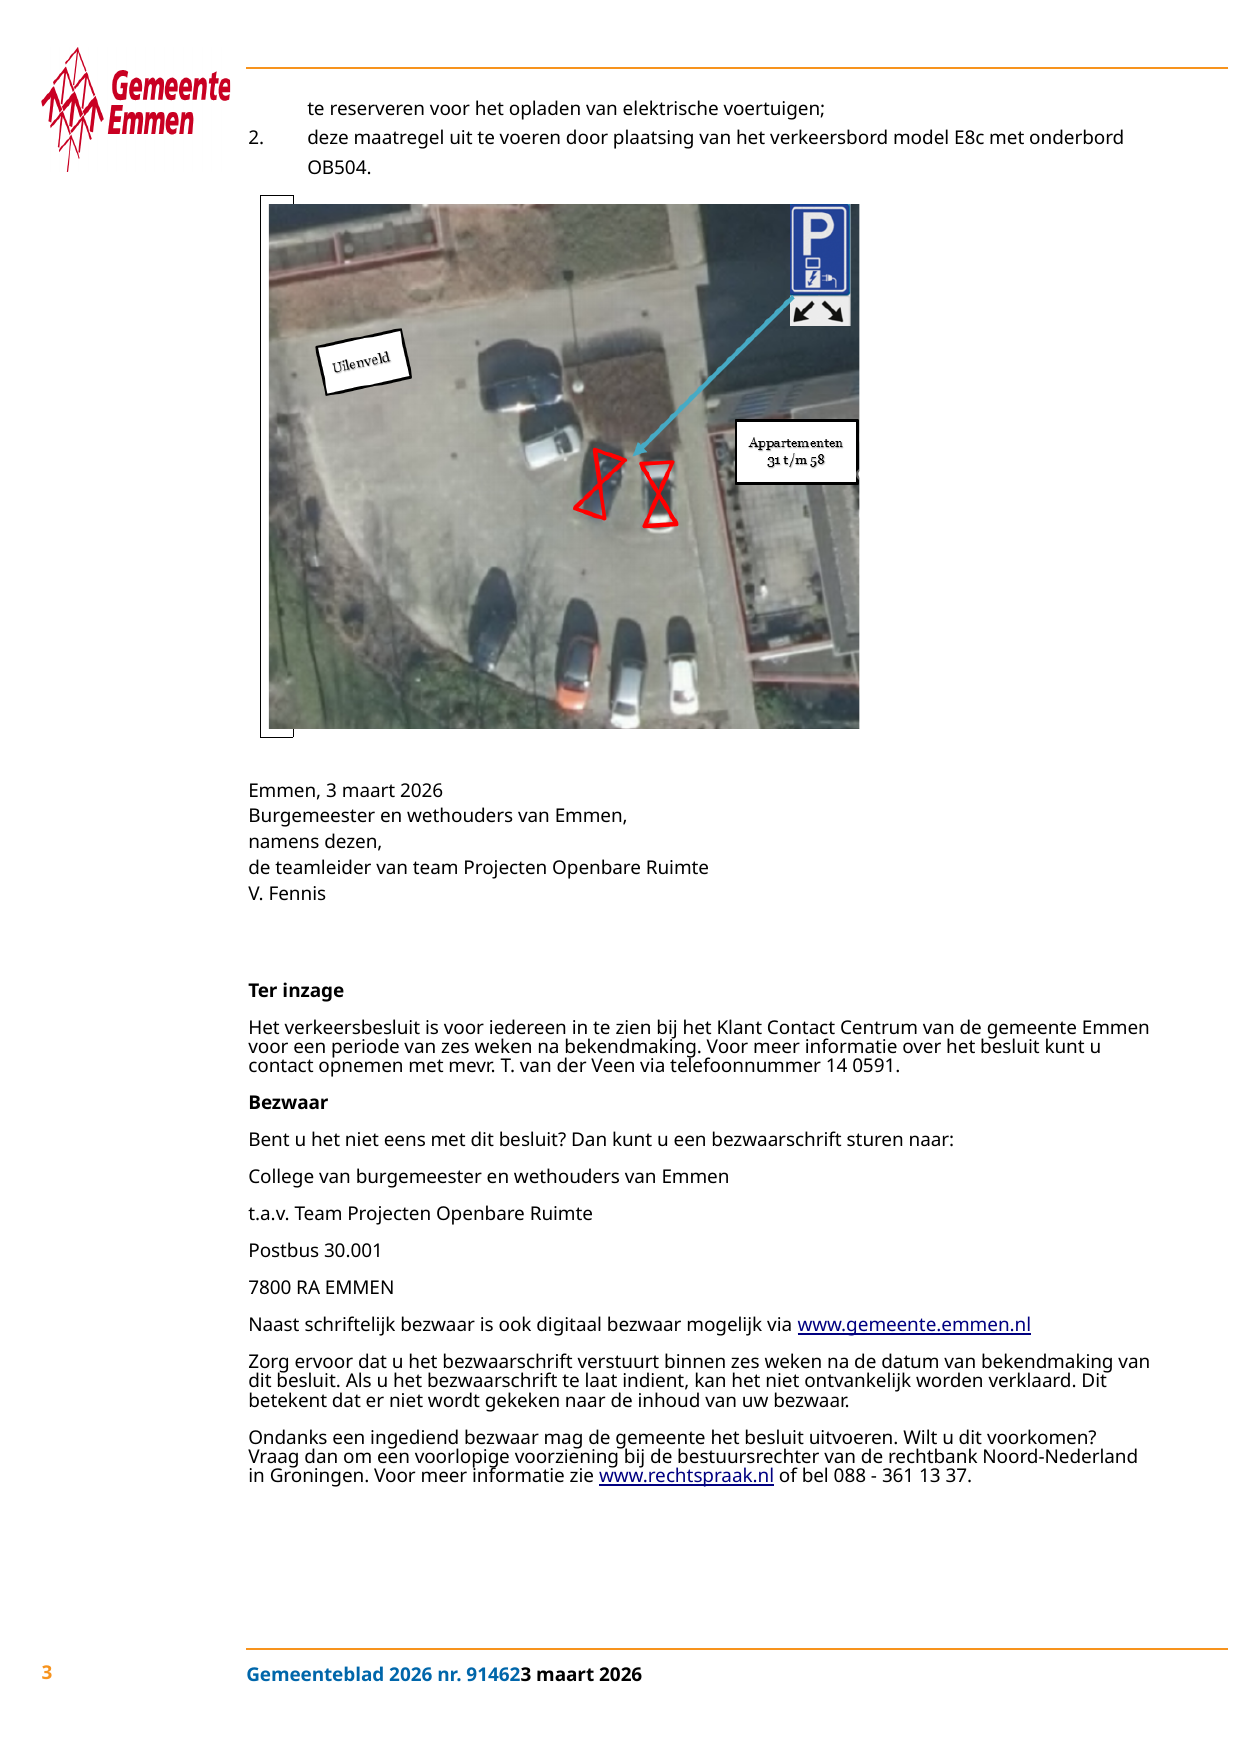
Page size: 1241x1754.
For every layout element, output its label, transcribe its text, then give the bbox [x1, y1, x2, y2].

text Het verkeersbesluit is voor iedereen in te zien bij het Klant Contact Centrum van de gemeente Emmen voor een periode van zes weken na bekendmaking. Voor meer informatie over het besluit kunt u contact opnemen met mevr. T. van der Veen via telefoonnummer 14 0591. [248, 1019, 1152, 1077]
text Bent u het niet eens met dit besluit? Dan kunt u een bezwaarschrift sturen naar: [248, 1131, 1152, 1151]
text Burgemeester en wethouders van Emmen, [248, 802, 1152, 828]
text Ter inzage [248, 982, 1152, 1001]
text Naast schriftelijk bezwaar is ook digitaal bezwaar mogelijk via www.gemeente.emmen.nl [248, 1316, 1152, 1335]
text namens dezen, [248, 828, 1152, 854]
text de teamleider van team Projecten Openbare Ruimte [248, 854, 1152, 880]
text t.a.v. Team Projecten Openbare Ruimte [248, 1205, 1152, 1224]
list te reserveren voor het opladen van elektrische voertuigen; [248, 95, 1152, 121]
text Zorg ervoor dat u het bezwaarschrift verstuurt binnen zes weken na de datum van bekendmaking van dit besluit. Als u het bezwaarschrift te laat indient, kan het niet ontvankelijk worden verklaard. Dit betekent dat er niet wordt gekeken naar de inhoud van uw bezwaar. [248, 1353, 1152, 1411]
text Emmen, 3 maart 2026 [248, 777, 1152, 802]
text Ondanks een ingediend bezwaar mag de gemeente het besluit uitvoeren. Wilt u dit voorkomen? Vraag dan om een voorlopige voorziening bij de bestuursrechter van de rechtbank Noord-Nederland in Groningen. Voor meer informatie zie www.rechtspraak.nl of bel 088 - 361 13 37. [248, 1429, 1152, 1486]
text College van burgemeester en wethouders van Emmen [248, 1168, 1152, 1187]
text V. Fennis [248, 880, 1152, 905]
text 7800 RA EMMEN [248, 1279, 1152, 1298]
text Postbus 30.001 [248, 1242, 1152, 1261]
text Bezwaar [248, 1094, 1152, 1113]
list deze maatregel uit te voeren door plaatsing van het verkeersbord model E8c met onderbord OB504. [248, 124, 1152, 180]
picture [268, 204, 860, 729]
picture [41, 47, 231, 172]
